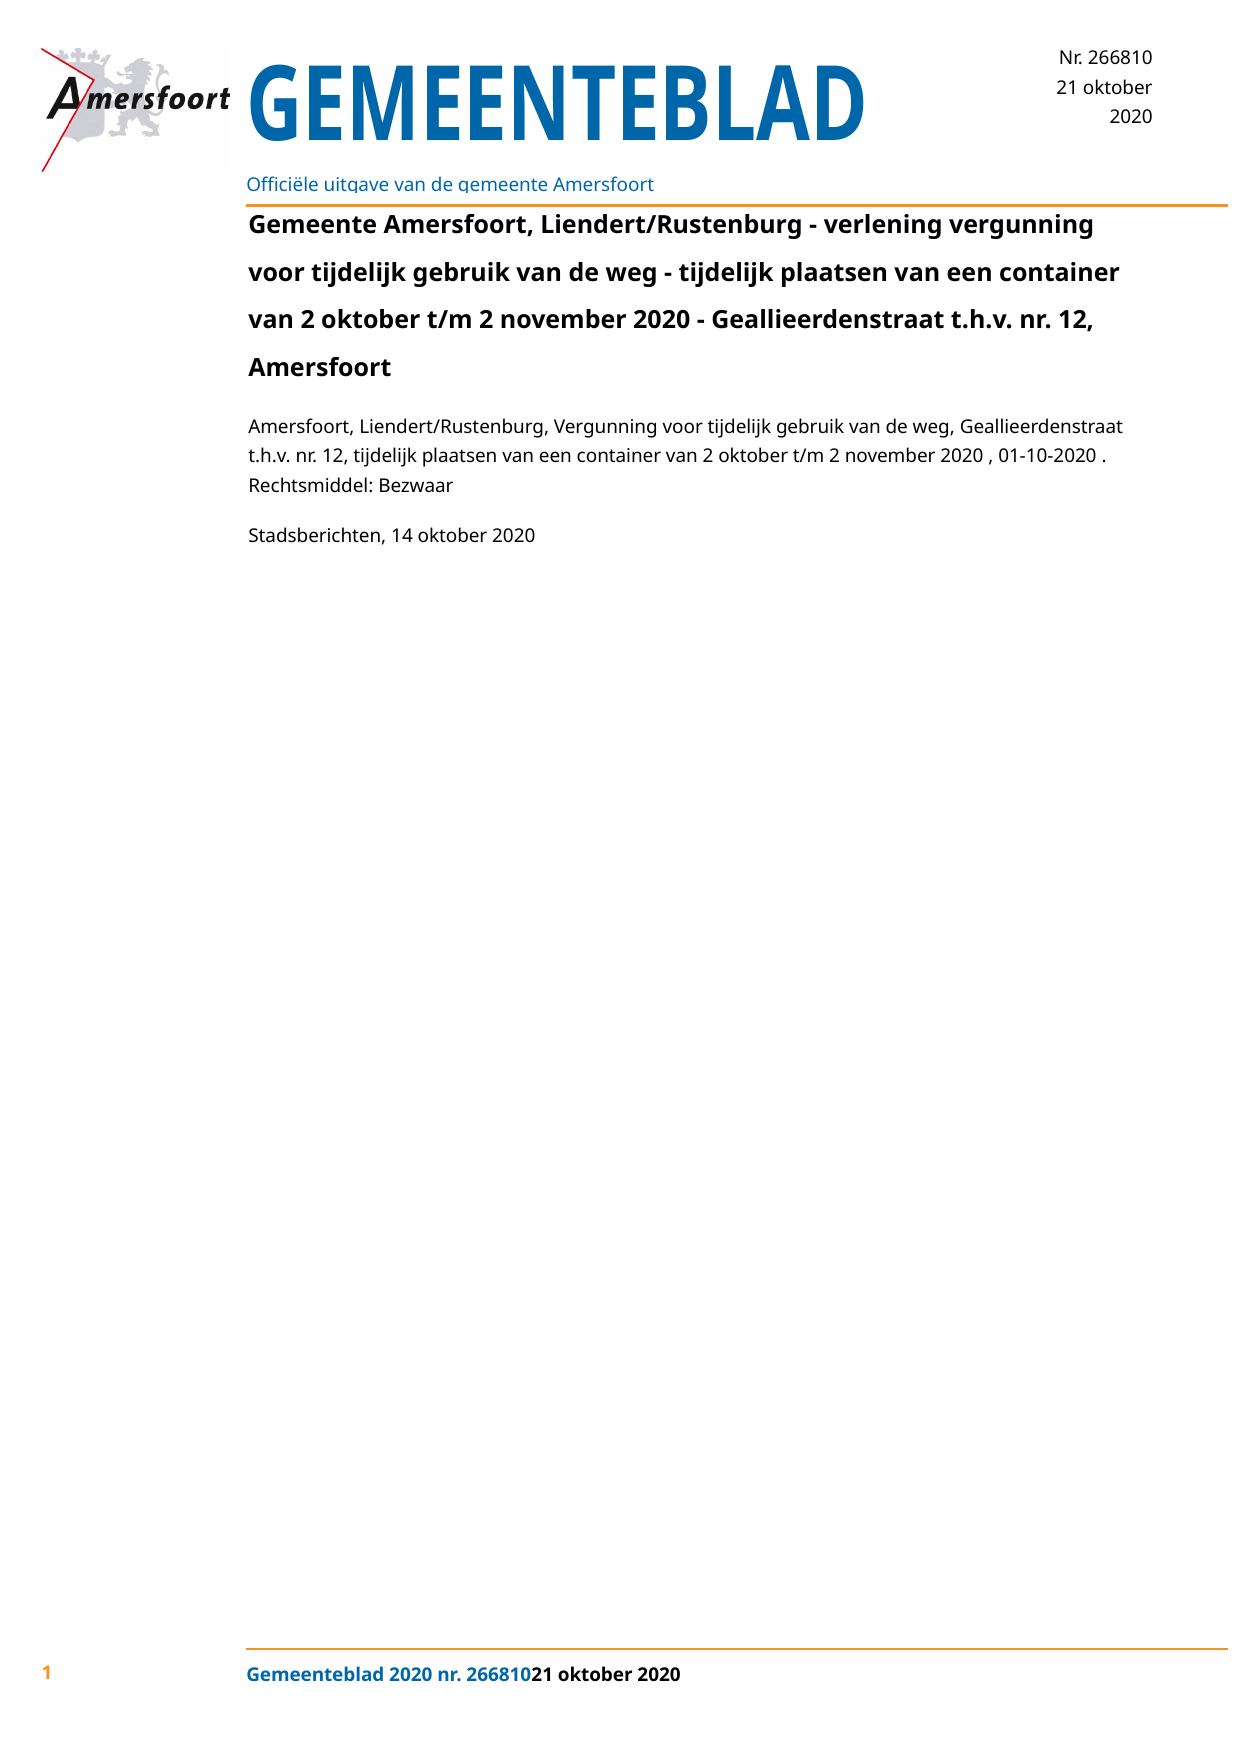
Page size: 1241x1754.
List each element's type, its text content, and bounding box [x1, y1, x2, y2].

text Amersfoort, Liendert/Rustenburg, Vergunning voor tijdelijk gebruik van de weg, Geallieerdenstraat t.h.v. nr. 12, tijdelijk plaatsen van een container van 2 oktober t/m 2 november 2020 , 01-10-2020 . Rechtsmiddel: Bezwaar [248, 413, 1152, 498]
text Gemeente Amersfoort, Liendert/Rustenburg - verlening vergunning voor tijdelijk gebruik van de weg - tijdelijk plaatsen van een container van 2 oktober t/m 2 november 2020 - Geallieerdenstraat t.h.v. nr. 12, Amersfoort [248, 207, 1152, 384]
text Stadsberichten, 14 oktober 2020 [248, 523, 1152, 548]
picture [41, 47, 231, 172]
